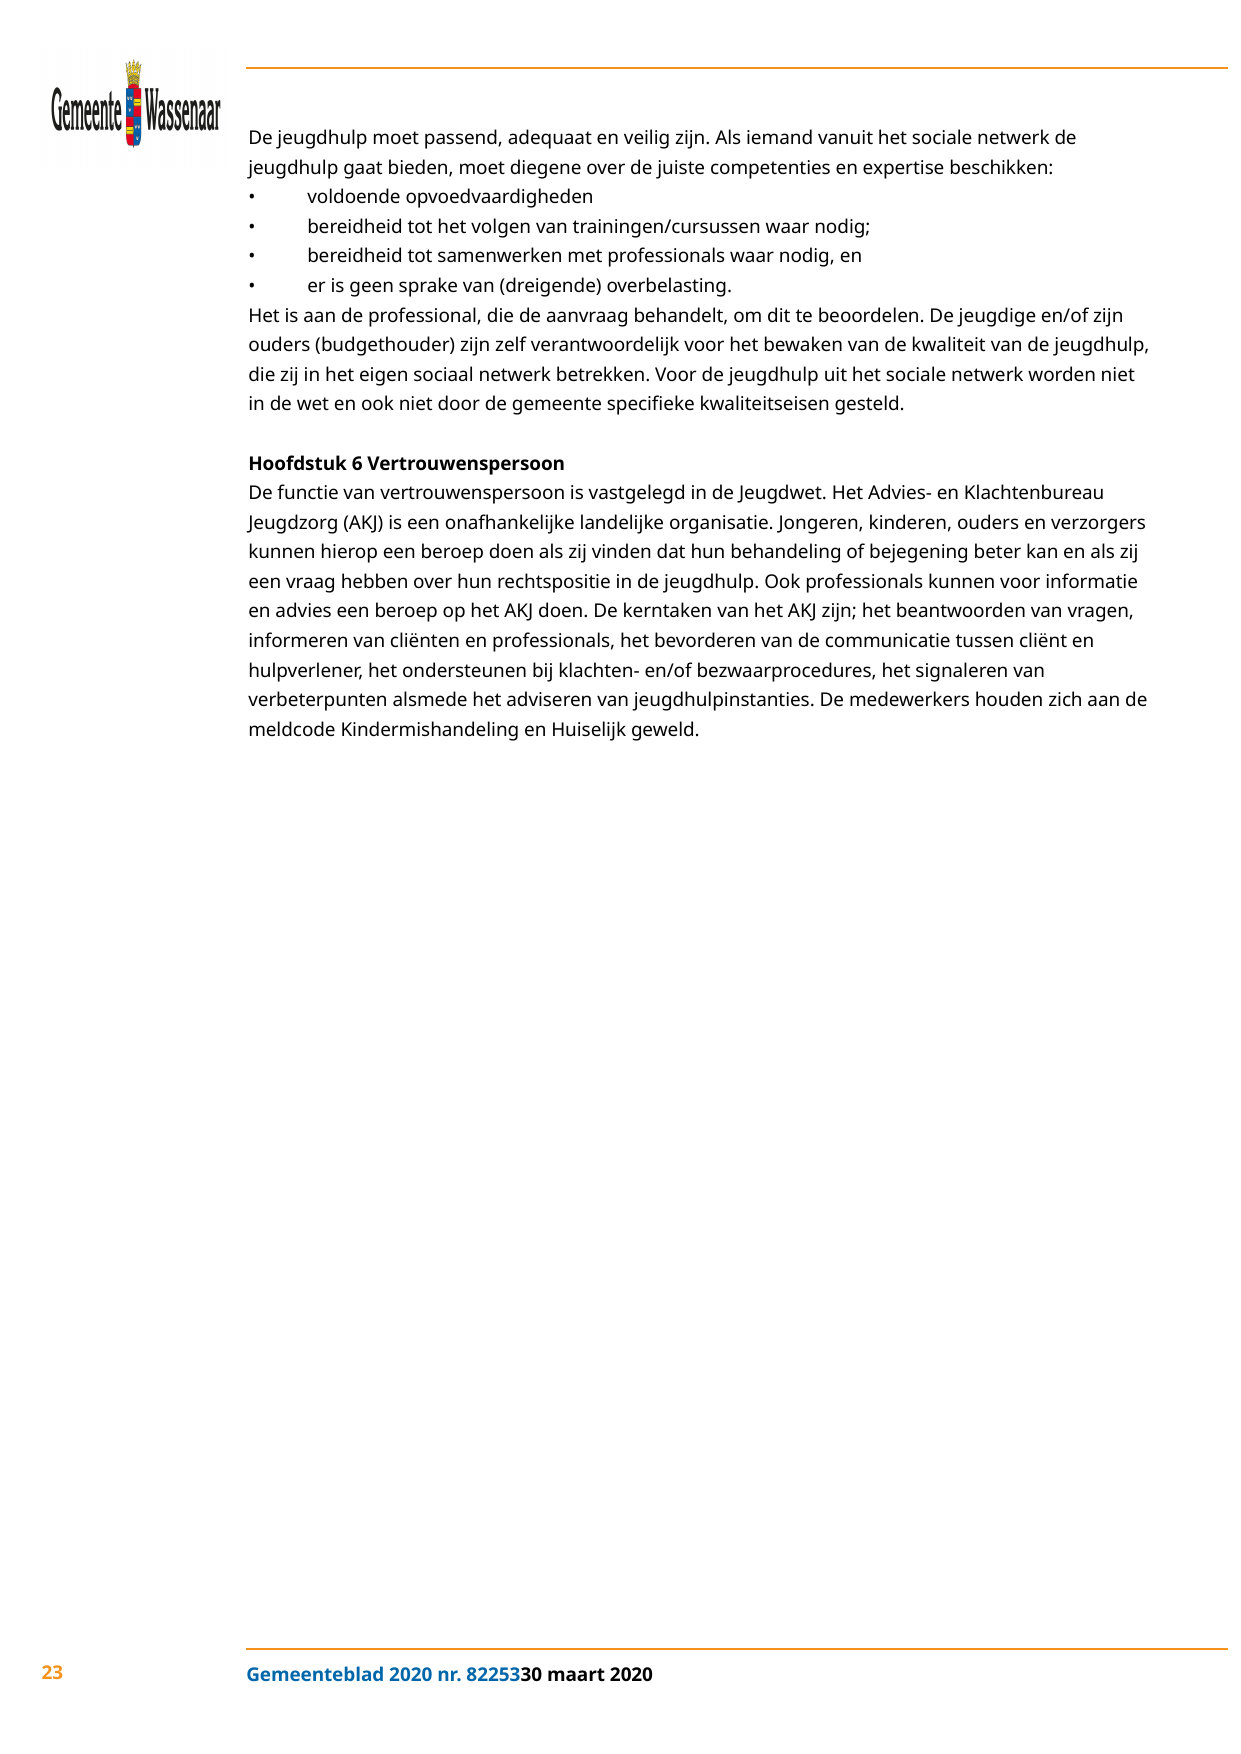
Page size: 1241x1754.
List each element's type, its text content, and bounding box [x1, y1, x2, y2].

picture [41, 47, 231, 172]
list voldoende opvoedvaardigheden [248, 183, 1152, 209]
text De functie van vertrouwenspersoon is vastgelegd in de Jeugdwet. Het Advies- en Klachtenbureau Jeugdzorg (AKJ) is een onafhankelijke landelijke organisatie. Jongeren, kinderen, ouders en verzorgers kunnen hierop een beroep doen als zij vinden dat hun behandeling of bejegening beter kan en als zij een vraag hebben over hun rechtspositie in de jeugdhulp. Ook professionals kunnen voor informatie en advies een beroep op het AKJ doen. De kerntaken van het AKJ zijn; het beantwoorden van vragen, informeren van cliënten en professionals, het bevorderen van de communicatie tussen cliënt en hulpverlener, het ondersteunen bij klachten- en/of bezwaarprocedures, het signaleren van verbeterpunten alsmede het adviseren van jeugdhulpinstanties. De medewerkers houden zich aan de meldcode Kindermishandeling en Huiselijk geweld. [248, 479, 1152, 742]
list bereidheid tot het volgen van trainingen/cursussen waar nodig; [248, 213, 1152, 239]
text Het is aan de professional, die de aanvraag behandelt, om dit te beoordelen. De jeugdige en/of zijn ouders (budgethouder) zijn zelf verantwoordelijk voor het bewaken van de kwaliteit van de jeugdhulp, die zij in het eigen sociaal netwerk betrekken. Voor de jeugdhulp uit het sociale netwerk worden niet in de wet en ook niet door de gemeente specifieke kwaliteitseisen gesteld. [248, 302, 1152, 416]
list er is geen sprake van (dreigende) overbelasting. [248, 272, 1152, 298]
list bereidheid tot samenwerken met professionals waar nodig, en [248, 243, 1152, 268]
text Hoofdstuk 6 Vertrouwenspersoon [248, 450, 1152, 476]
text De jeugdhulp moet passend, adequaat en veilig zijn. Als iemand vanuit het sociale netwerk de jeugdhulp gaat bieden, moet diegene over de juiste competenties en expertise beschikken: [248, 124, 1152, 180]
